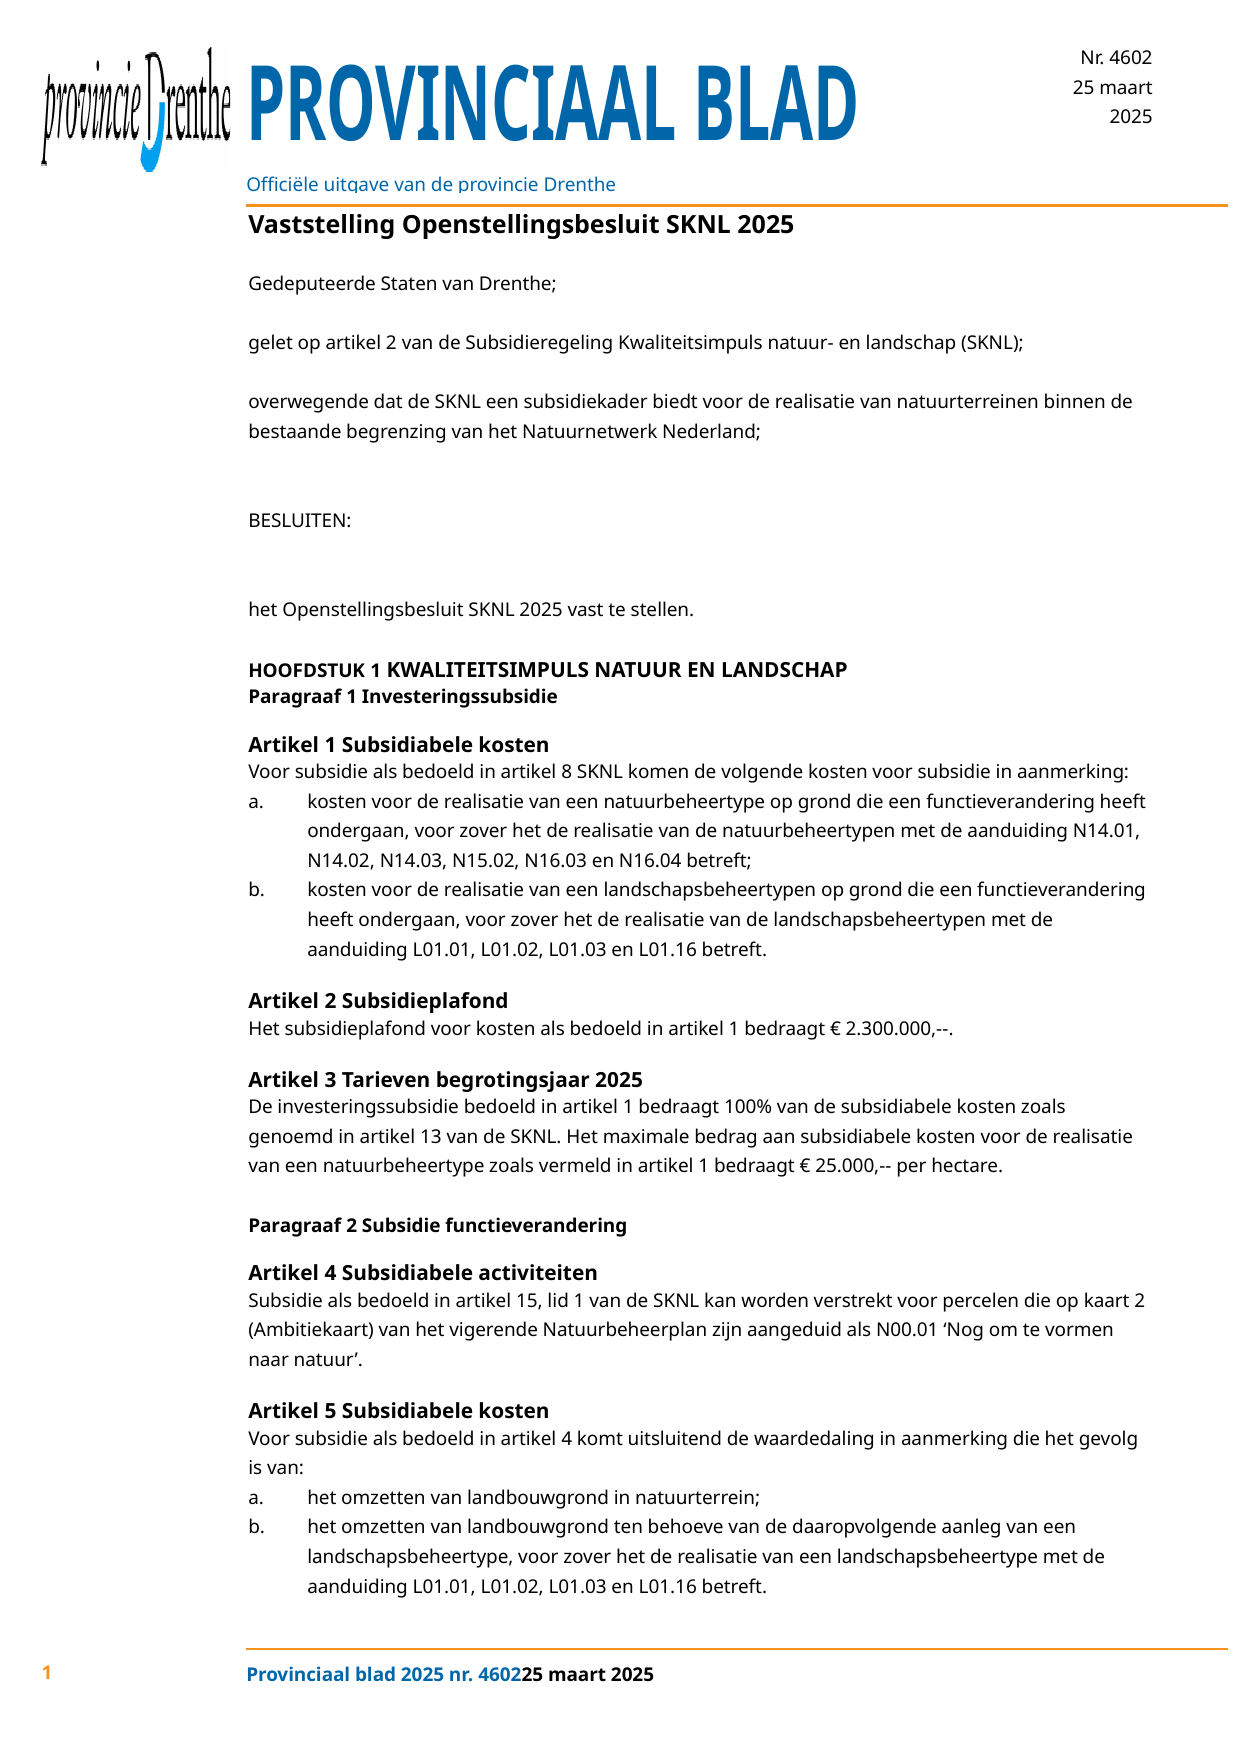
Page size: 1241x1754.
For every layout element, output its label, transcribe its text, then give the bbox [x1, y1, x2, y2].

list kosten voor de realisatie van een landschapsbeheertypen op grond die een functieverandering heeft ondergaan, voor zover het de realisatie van de landschapsbeheertypen met de aanduiding L01.01, L01.02, L01.03 en L01.16 betreft. [248, 877, 1152, 962]
text Artikel 4 Subsidiabele activiteiten [248, 1258, 1152, 1287]
text overwegende dat de SKNL een subsidiekader biedt voor de realisatie van natuurterreinen binnen de bestaande begrenzing van het Natuurnetwerk Nederland; [248, 389, 1152, 444]
list het omzetten van landbouwgrond in natuurterrein; [248, 1484, 1152, 1510]
text gelet op artikel 2 van de Subsidieregeling Kwaliteitsimpuls natuur- en landschap (SKNL); [248, 329, 1152, 355]
text Artikel 1 Subsidiabele kosten [248, 730, 1152, 758]
text Artikel 2 Subsidieplafond [248, 986, 1152, 1015]
text Subsidie als bedoeld in artikel 15, lid 1 van de SKNL kan worden verstrekt voor percelen die op kaart 2 (Ambitiekaart) van het vigerende Natuurbeheerplan zijn aangeduid als N00.01 ‘Nog om te vormen naar natuur’. [248, 1287, 1152, 1372]
text Artikel 5 Subsidiabele kosten [248, 1396, 1152, 1425]
text De investeringssubsidie bedoeld in artikel 1 bedraagt 100% van de subsidiabele kosten zoals genoemd in artikel 13 van de SKNL. Het maximale bedrag aan subsidiabele kosten voor de realisatie van een natuurbeheertype zoals vermeld in artikel 1 bedraagt € 25.000,-- per hectare. [248, 1093, 1152, 1178]
text Vaststelling Openstellingsbesluit SKNL 2025 [248, 207, 1152, 241]
text Het subsidieplafond voor kosten als bedoeld in artikel 1 bedraagt € 2.300.000,--. [248, 1015, 1152, 1040]
text Voor subsidie als bedoeld in artikel 4 komt uitsluitend de waardedaling in aanmerking die het gevolg is van: [248, 1425, 1152, 1480]
text Paragraaf 2 Subsidie functieverandering [248, 1212, 1152, 1238]
text het Openstellingsbesluit SKNL 2025 vast te stellen. [248, 596, 1152, 621]
list het omzetten van landbouwgrond ten behoeve van de daaropvolgende aanleg van een landschapsbeheertype, voor zover het de realisatie van een landschapsbeheertype met de aanduiding L01.01, L01.02, L01.03 en L01.16 betreft. [248, 1514, 1152, 1598]
text HOOFDSTUK 1 KWALITEITSIMPULS NATUUR EN LANDSCHAP [248, 655, 1152, 683]
text BESLUITEN: [248, 507, 1152, 533]
list kosten voor de realisatie van een natuurbeheertype op grond die een functieverandering heeft ondergaan, voor zover het de realisatie van de natuurbeheertypen met de aanduiding N14.01, N14.02, N14.03, N15.02, N16.03 en N16.04 betreft; [248, 788, 1152, 873]
text Gedeputeerde Staten van Drenthe; [248, 270, 1152, 296]
text Paragraaf 1 Investeringssubsidie [248, 683, 1152, 709]
text Artikel 3 Tarieven begrotingsjaar 2025 [248, 1065, 1152, 1093]
picture [41, 47, 231, 172]
text Voor subsidie als bedoeld in artikel 8 SKNL komen de volgende kosten voor subsidie in aanmerking: [248, 758, 1152, 784]
